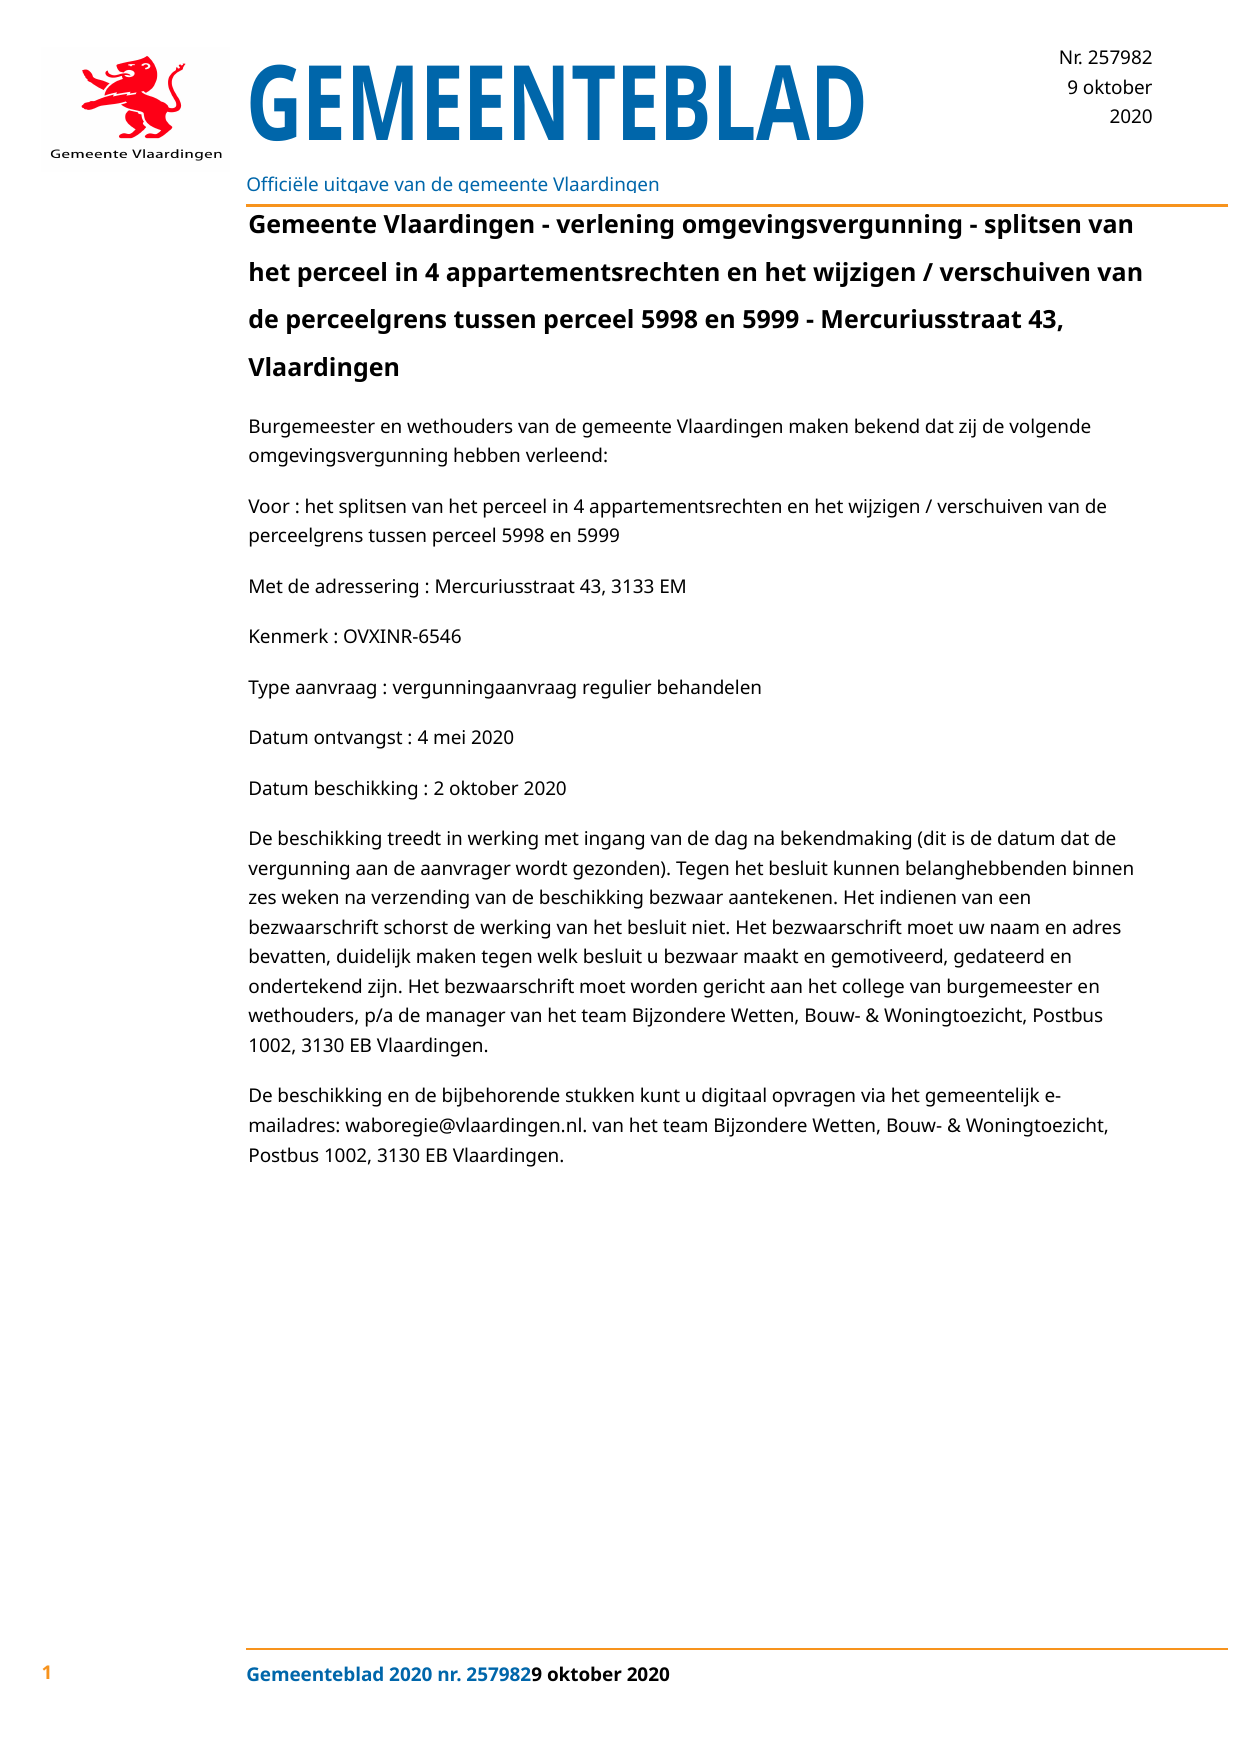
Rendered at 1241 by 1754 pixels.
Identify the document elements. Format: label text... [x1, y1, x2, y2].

text Voor : het splitsen van het perceel in 4 appartementsrechten en het wijzigen / verschuiven van de perceelgrens tussen perceel 5998 en 5999 [248, 493, 1152, 548]
text Datum ontvangst : 4 mei 2020 [248, 724, 1152, 750]
text Burgemeester en wethouders van de gemeente Vlaardingen maken bekend dat zij de volgende omgevingsvergunning hebben verleend: [248, 413, 1152, 468]
text Kenmerk : OVXINR-6546 [248, 623, 1152, 649]
text Met de adressering : Mercuriusstraat 43, 3133 EM [248, 573, 1152, 599]
text De beschikking treedt in werking met ingang van de dag na bekendmaking (dit is de datum dat de vergunning aan de aanvrager wordt gezonden). Tegen het besluit kunnen belanghebbenden binnen zes weken na verzending van de beschikking bezwaar aantekenen. Het indienen van een bezwaarschrift schorst de werking van het besluit niet. Het bezwaarschrift moet uw naam en adres bevatten, duidelijk maken tegen welk besluit u bezwaar maakt en gemotiveerd, gedateerd en ondertekend zijn. Het bezwaarschrift moet worden gericht aan het college van burgemeester en wethouders, p/a de manager van het team Bijzondere Wetten, Bouw- & Woningtoezicht, Postbus 1002, 3130 EB Vlaardingen. [248, 825, 1152, 1058]
text Datum beschikking : 2 oktober 2020 [248, 775, 1152, 801]
picture [41, 47, 231, 172]
text De beschikking en de bijbehorende stukken kunt u digitaal opvragen via het gemeentelijk e-mailadres: waboregie@vlaardingen.nl. van het team Bijzondere Wetten, Bouw- & Woningtoezicht, Postbus 1002, 3130 EB Vlaardingen. [248, 1083, 1152, 1168]
text Gemeente Vlaardingen - verlening omgevingsvergunning - splitsen van het perceel in 4 appartementsrechten en het wijzigen / verschuiven van de perceelgrens tussen perceel 5998 en 5999 - Mercuriusstraat 43, Vlaardingen [248, 207, 1152, 384]
text Type aanvraag : vergunningaanvraag regulier behandelen [248, 674, 1152, 700]
